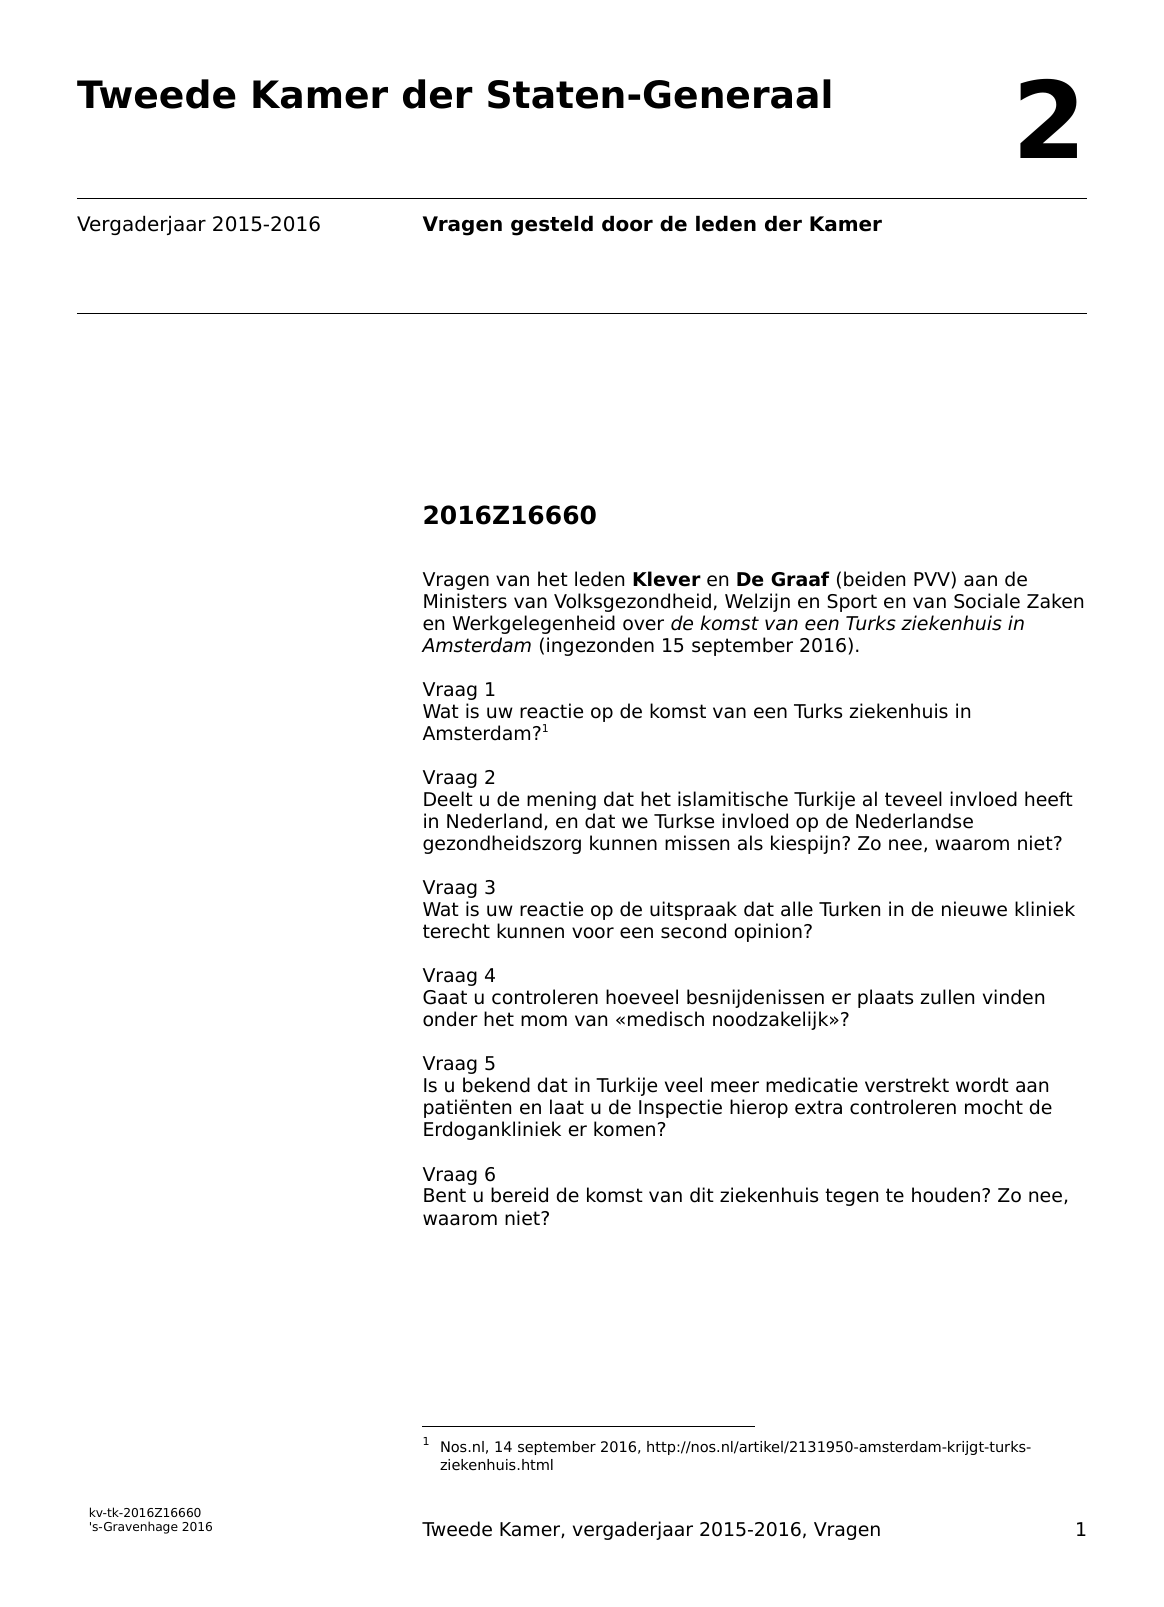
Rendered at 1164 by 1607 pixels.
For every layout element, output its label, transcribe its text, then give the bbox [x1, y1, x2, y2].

text Gaat u controleren hoeveel besnijdenissen er plaats zullen vinden onder het mom van «medisch noodzakelijk»? [422, 987, 1087, 1031]
text Vraag 5 [422, 1053, 1087, 1075]
table_cell Vergaderjaar 2015-2016 [77, 199, 422, 313]
table_cell Vragen gesteld door de leden der Kamer [422, 199, 1087, 313]
text Wat is uw reactie op de komst van een Turks ziekenhuis in Amsterdam? [422, 701, 1087, 745]
text 2016Z16660 [422, 501, 1087, 531]
text Vraag 1 [422, 679, 1087, 701]
text Vraag 6 [422, 1163, 1087, 1185]
text Vragen van het leden Klever en De Graaf (beiden PVV) aan de Ministers van Volksgezondheid, Welzijn en Sport en van Sociale Zaken en Werkgelegenheid over de komst van een Turks ziekenhuis in Amsterdam (ingezonden 15 september 2016). [422, 569, 1087, 657]
text Nos.nl, 14 september 2016, http://nos.nl/artikel/2131950-amsterdam-krijgt-turks-ziekenhuis.html [422, 1435, 1087, 1474]
text Deelt u de mening dat het islamitische Turkije al teveel invloed heeft in Nederland, en dat we Turkse invloed op de Nederlandse gezondheidszorg kunnen missen als kiespijn? Zo nee, waarom niet? [422, 789, 1087, 855]
table_header Tweede Kamer der Staten-Generaal [77, 59, 886, 198]
text Vraag 2 [422, 767, 1087, 789]
text Vraag 3 [422, 877, 1087, 899]
table_header 2 [886, 59, 1087, 198]
text Vraag 4 [422, 965, 1087, 987]
text kv-tk-2016Z16660 [88, 1506, 323, 1520]
text Is u bekend dat in Turkije veel meer medicatie verstrekt wordt aan patiënten en laat u de Inspectie hierop extra controleren mocht de Erdogankliniek er komen? [422, 1075, 1087, 1141]
text Bent u bereid de komst van dit ziekenhuis tegen te houden? Zo nee, waarom niet? [422, 1185, 1087, 1229]
text Wat is uw reactie op de uitspraak dat alle Turken in de nieuwe kliniek terecht kunnen voor een second opinion? [422, 899, 1087, 943]
text 's-Gravenhage 2016 [88, 1520, 323, 1534]
